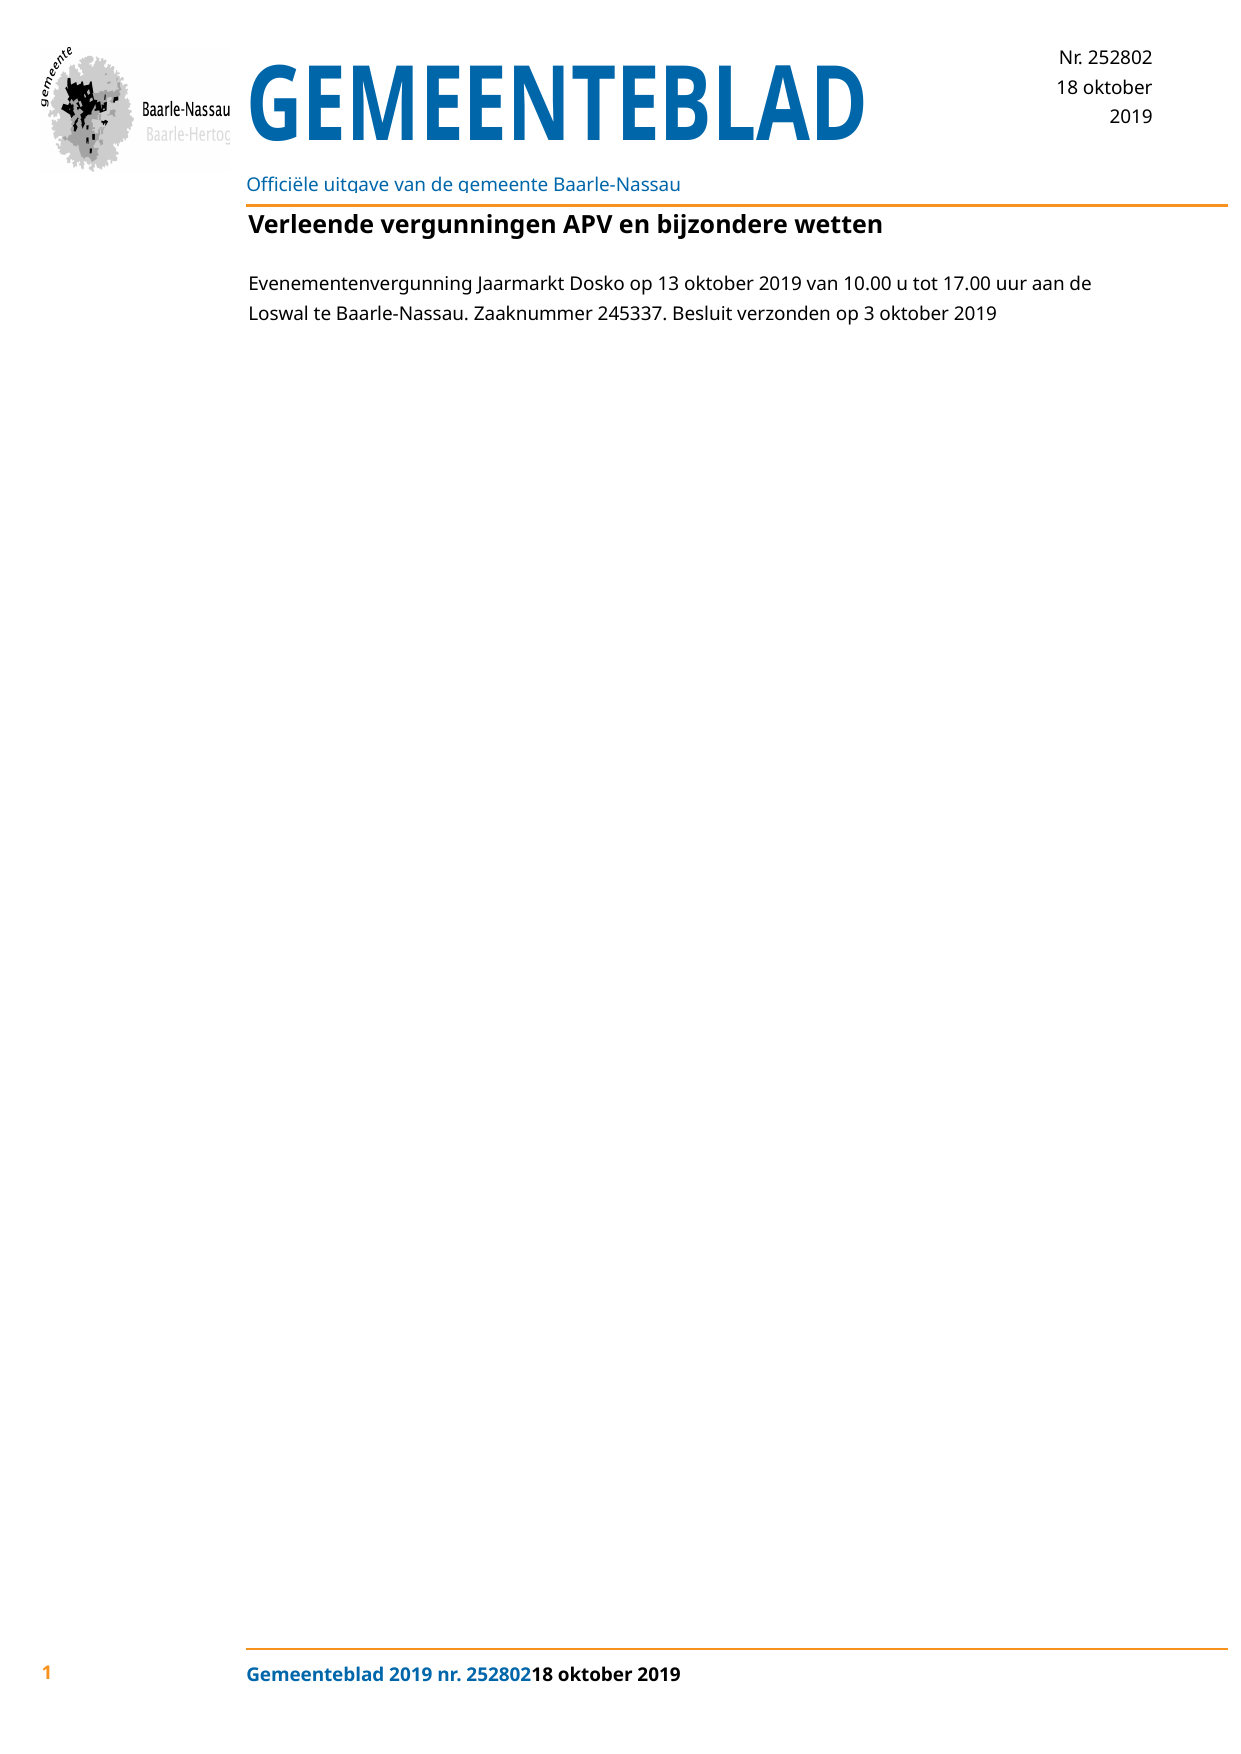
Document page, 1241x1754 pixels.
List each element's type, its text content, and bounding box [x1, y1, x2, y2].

text Evenementenvergunning Jaarmarkt Dosko op 13 oktober 2019 van 10.00 u tot 17.00 uur aan de Loswal te Baarle-Nassau. Zaaknummer 245337. Besluit verzonden op 3 oktober 2019 [248, 270, 1152, 326]
text Verleende vergunningen APV en bijzondere wetten [248, 207, 1152, 241]
picture [41, 47, 231, 172]
